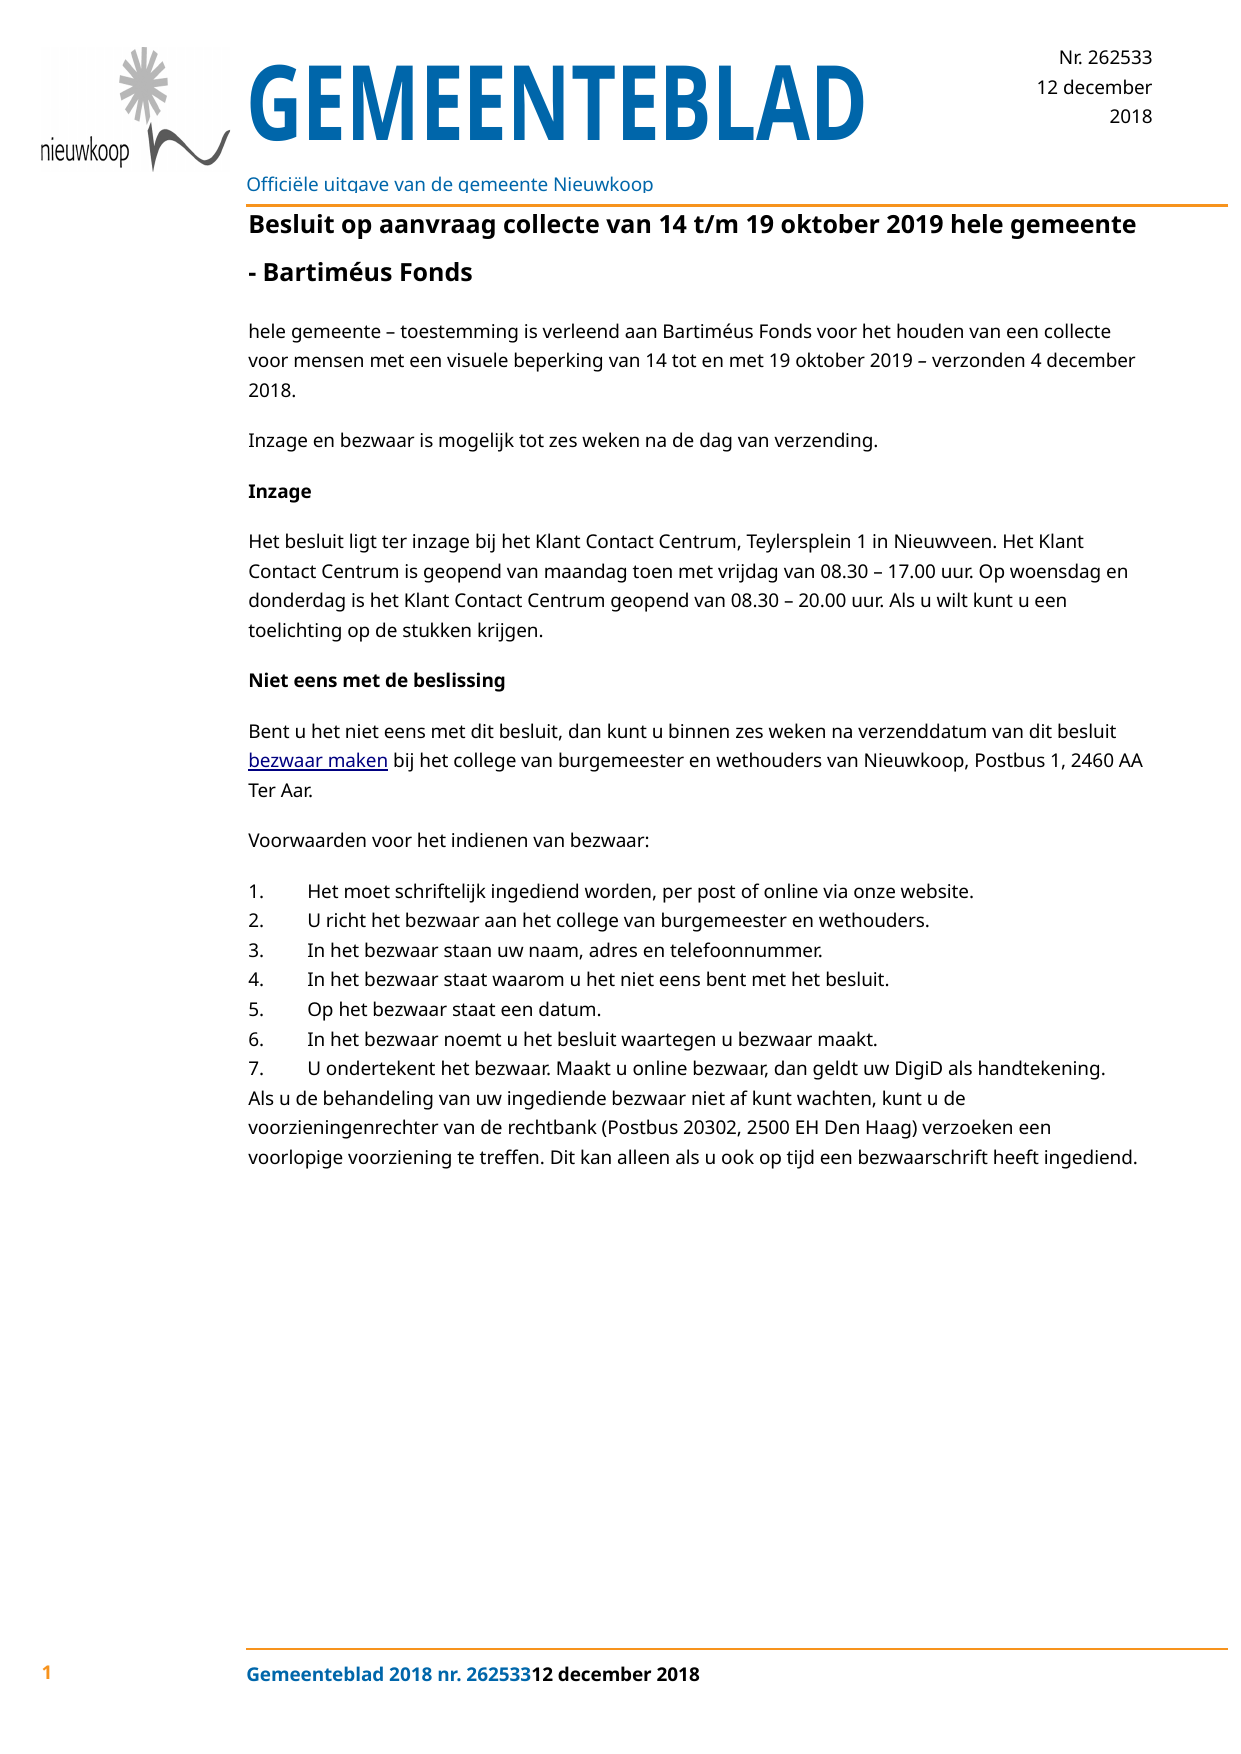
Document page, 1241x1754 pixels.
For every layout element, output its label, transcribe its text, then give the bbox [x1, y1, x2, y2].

list U richt het bezwaar aan het college van burgemeester en wethouders. [248, 907, 1152, 933]
text Inzage [248, 478, 1152, 504]
text Inzage en bezwaar is mogelijk tot zes weken na de dag van verzending. [248, 427, 1152, 453]
text Bent u het niet eens met dit besluit, dan kunt u binnen zes weken na verzenddatum van dit besluit bezwaar maken bij het college van burgemeester en wethouders van Nieuwkoop, Postbus 1, 2460 AA Ter Aar. [248, 718, 1152, 803]
list In het bezwaar staat waarom u het niet eens bent met het besluit. [248, 967, 1152, 992]
text Niet eens met de beslissing [248, 667, 1152, 693]
text Het besluit ligt ter inzage bij het Klant Contact Centrum, Teylersplein 1 in Nieuwveen. Het Klant Contact Centrum is geopend van maandag toen met vrijdag van 08.30 – 17.00 uur. Op woensdag en donderdag is het Klant Contact Centrum geopend van 08.30 – 20.00 uur. Als u wilt kunt u een toelichting op de stukken krijgen. [248, 528, 1152, 643]
text Voorwaarden voor het indienen van bezwaar: [248, 827, 1152, 853]
text Besluit op aanvraag collecte van 14 t/m 19 oktober 2019 hele gemeente - Bartiméus Fonds [248, 207, 1152, 288]
text hele gemeente – toestemming is verleend aan Bartiméus Fonds voor het houden van een collecte voor mensen met een visuele beperking van 14 tot en met 19 oktober 2019 – verzonden 4 december 2018. [248, 318, 1152, 403]
list U ondertekent het bezwaar. Maakt u online bezwaar, dan geldt uw DigiD als handtekening. [248, 1055, 1152, 1081]
picture [41, 47, 231, 172]
text Als u de behandeling van uw ingediende bezwaar niet af kunt wachten, kunt u de voorzieningenrechter van de rechtbank (Postbus 20302, 2500 EH Den Haag) verzoeken een voorlopige voorziening te treffen. Dit kan alleen als u ook op tijd een bezwaarschrift heeft ingediend. [248, 1085, 1152, 1170]
list Op het bezwaar staat een datum. [248, 996, 1152, 1022]
list In het bezwaar noemt u het besluit waartegen u bezwaar maakt. [248, 1026, 1152, 1052]
list In het bezwaar staan uw naam, adres en telefoonnummer. [248, 937, 1152, 963]
list Het moet schriftelijk ingediend worden, per post of online via onze website. [248, 878, 1152, 904]
